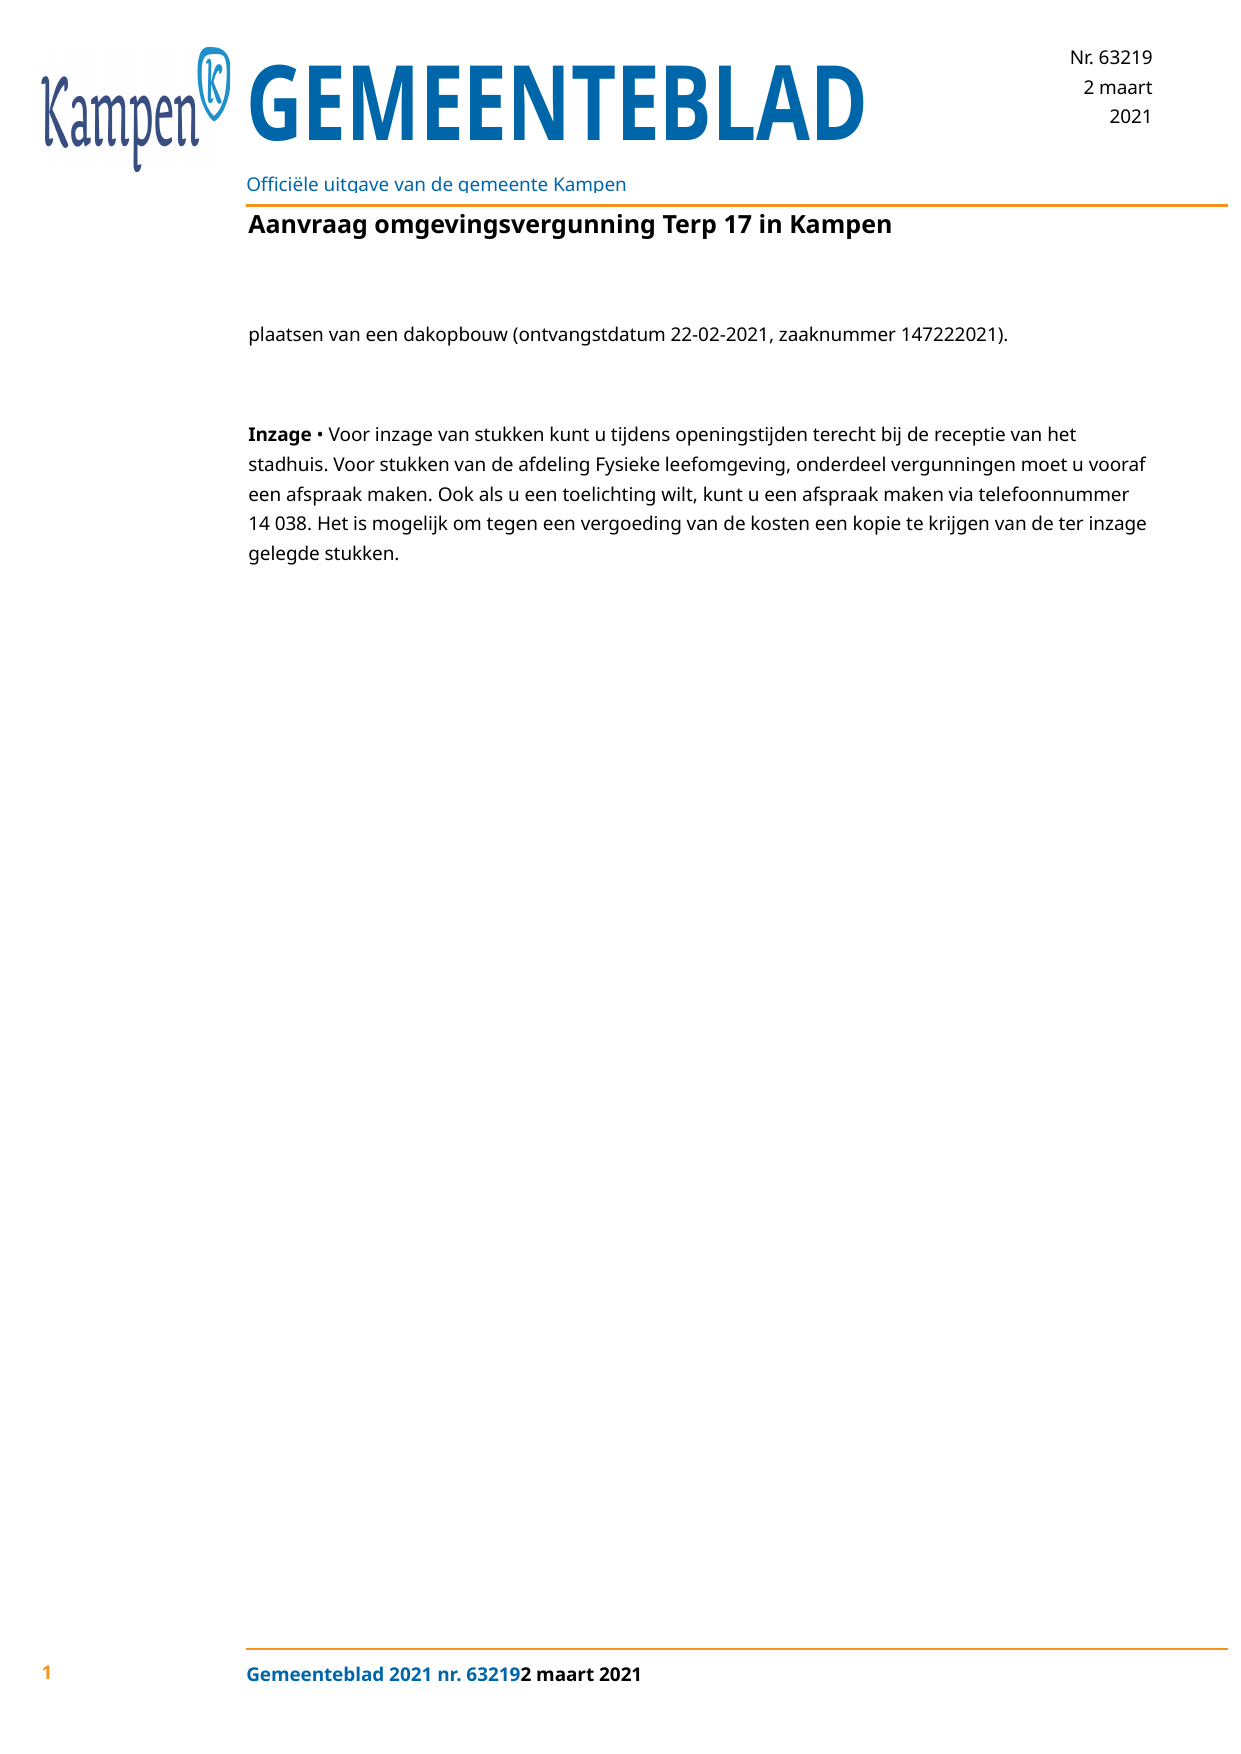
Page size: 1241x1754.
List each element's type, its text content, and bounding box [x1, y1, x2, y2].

picture [41, 47, 231, 172]
text Aanvraag omgevingsvergunning Terp 17 in Kampen [248, 207, 1152, 241]
text Inzage • Voor inzage van stukken kunt u tijdens openingstijden terecht bij de receptie van het stadhuis. Voor stukken van de afdeling Fysieke leefomgeving, onderdeel vergunningen moet u vooraf een afspraak maken. Ook als u een toelichting wilt, kunt u een afspraak maken via telefoonnummer 14 038. Het is mogelijk om tegen een vergoeding van de kosten een kopie te krijgen van de ter inzage gelegde stukken. [248, 422, 1152, 566]
text plaatsen van een dakopbouw (ontvangstdatum 22-02-2021, zaaknummer 147222021). [248, 321, 1152, 346]
